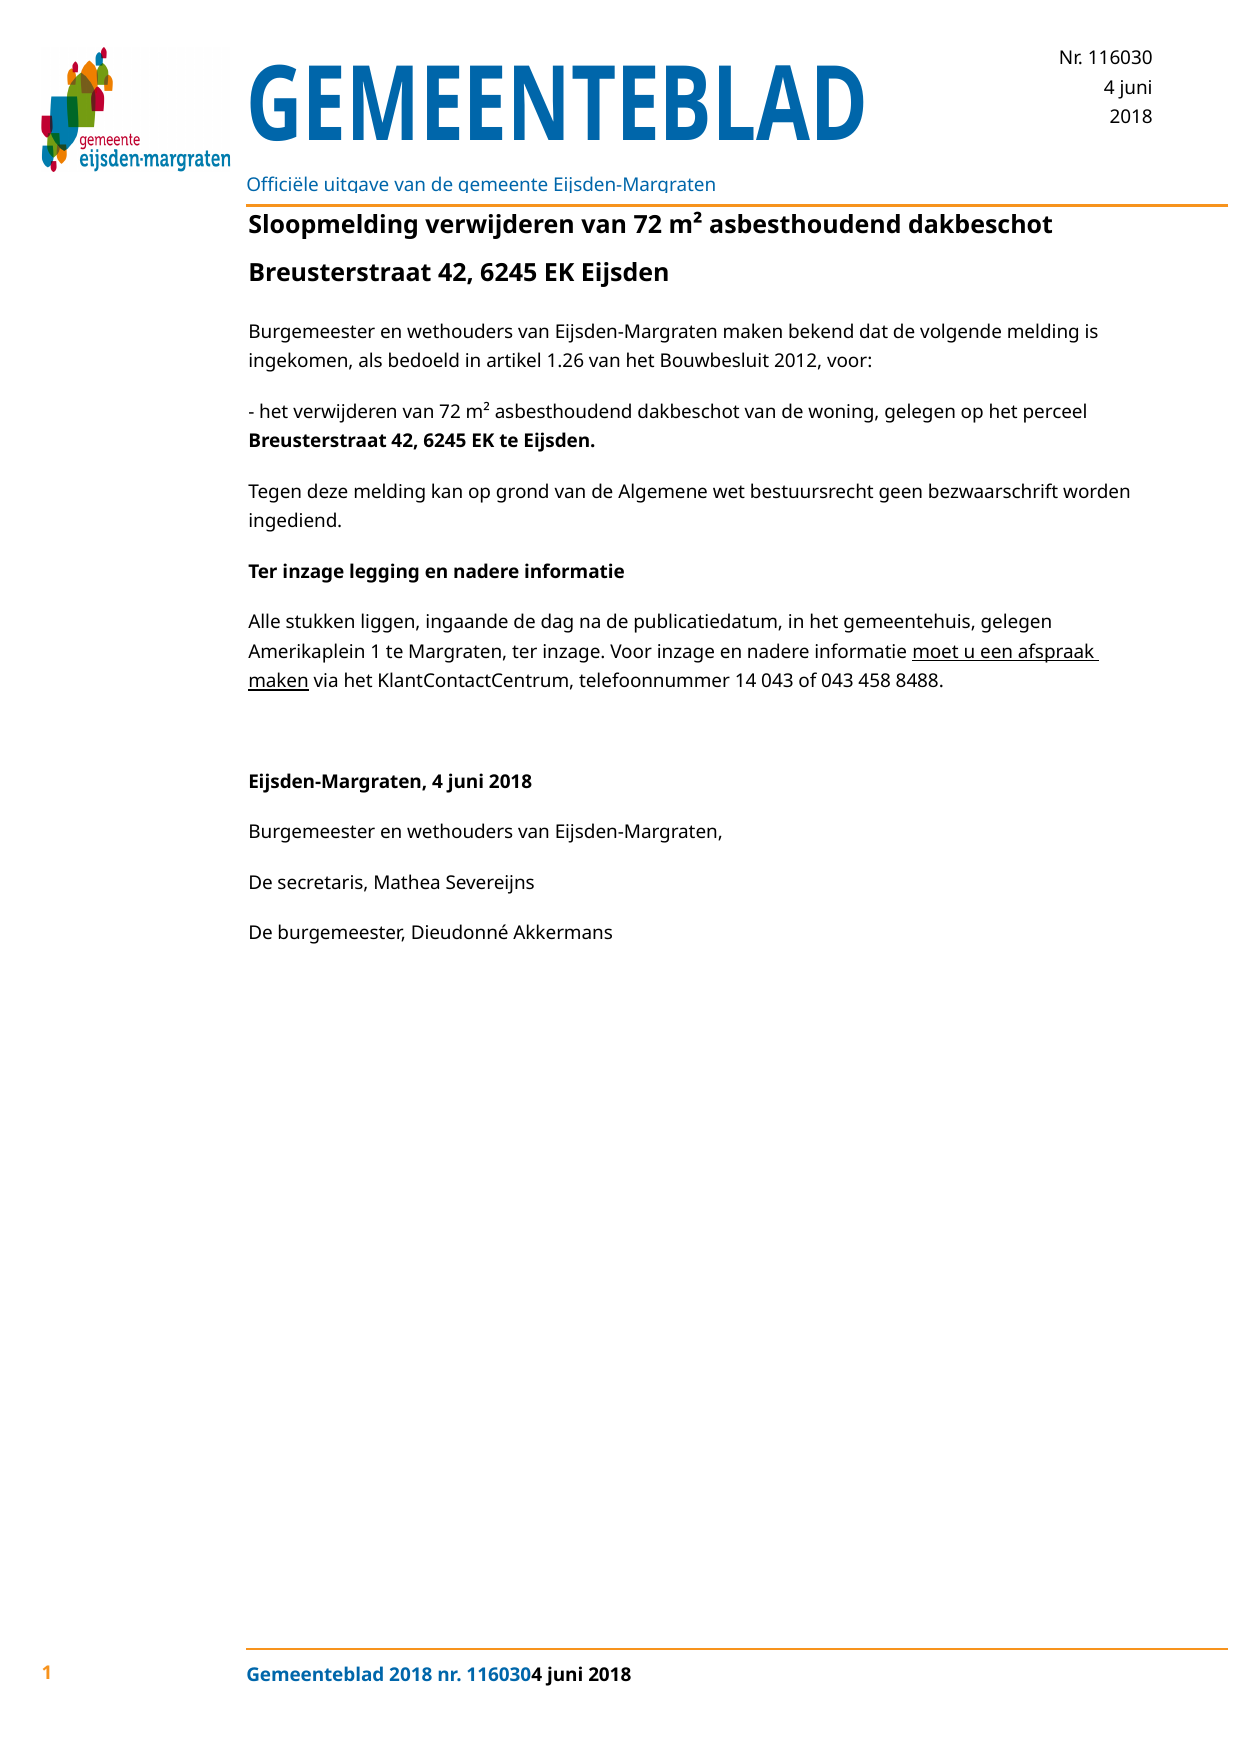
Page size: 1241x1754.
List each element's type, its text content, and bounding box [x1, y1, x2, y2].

text De burgemeester, Dieudonné Akkermans [248, 919, 1152, 945]
text Alle stukken liggen, ingaande de dag na de publicatiedatum, in het gemeentehuis, gelegen Amerikaplein 1 te Margraten, ter inzage. Voor inzage en nadere informatie moet u een afspraak maken via het KlantContactCentrum, telefoonnummer 14 043 of 043 458 8488. [248, 608, 1152, 693]
text Ter inzage legging en nadere informatie [248, 558, 1152, 584]
text Sloopmelding verwijderen van 72 m² asbesthoudend dakbeschot Breusterstraat 42, 6245 EK Eijsden [248, 207, 1152, 288]
text Tegen deze melding kan op grond van de Algemene wet bestuursrecht geen bezwaarschrift worden ingediend. [248, 478, 1152, 533]
text De secretaris, Mathea Severeijns [248, 869, 1152, 895]
text Burgemeester en wethouders van Eijsden-Margraten maken bekend dat de volgende melding is ingekomen, als bedoeld in artikel 1.26 van het Bouwbesluit 2012, voor: [248, 318, 1152, 373]
text Eijsden-Margraten, 4 juni 2018 [248, 768, 1152, 794]
text Burgemeester en wethouders van Eijsden-Margraten, [248, 819, 1152, 844]
text - het verwijderen van 72 m² asbesthoudend dakbeschot van de woning, gelegen op het perceel Breusterstraat 42, 6245 EK te Eijsden. [248, 398, 1152, 453]
picture [41, 47, 231, 172]
